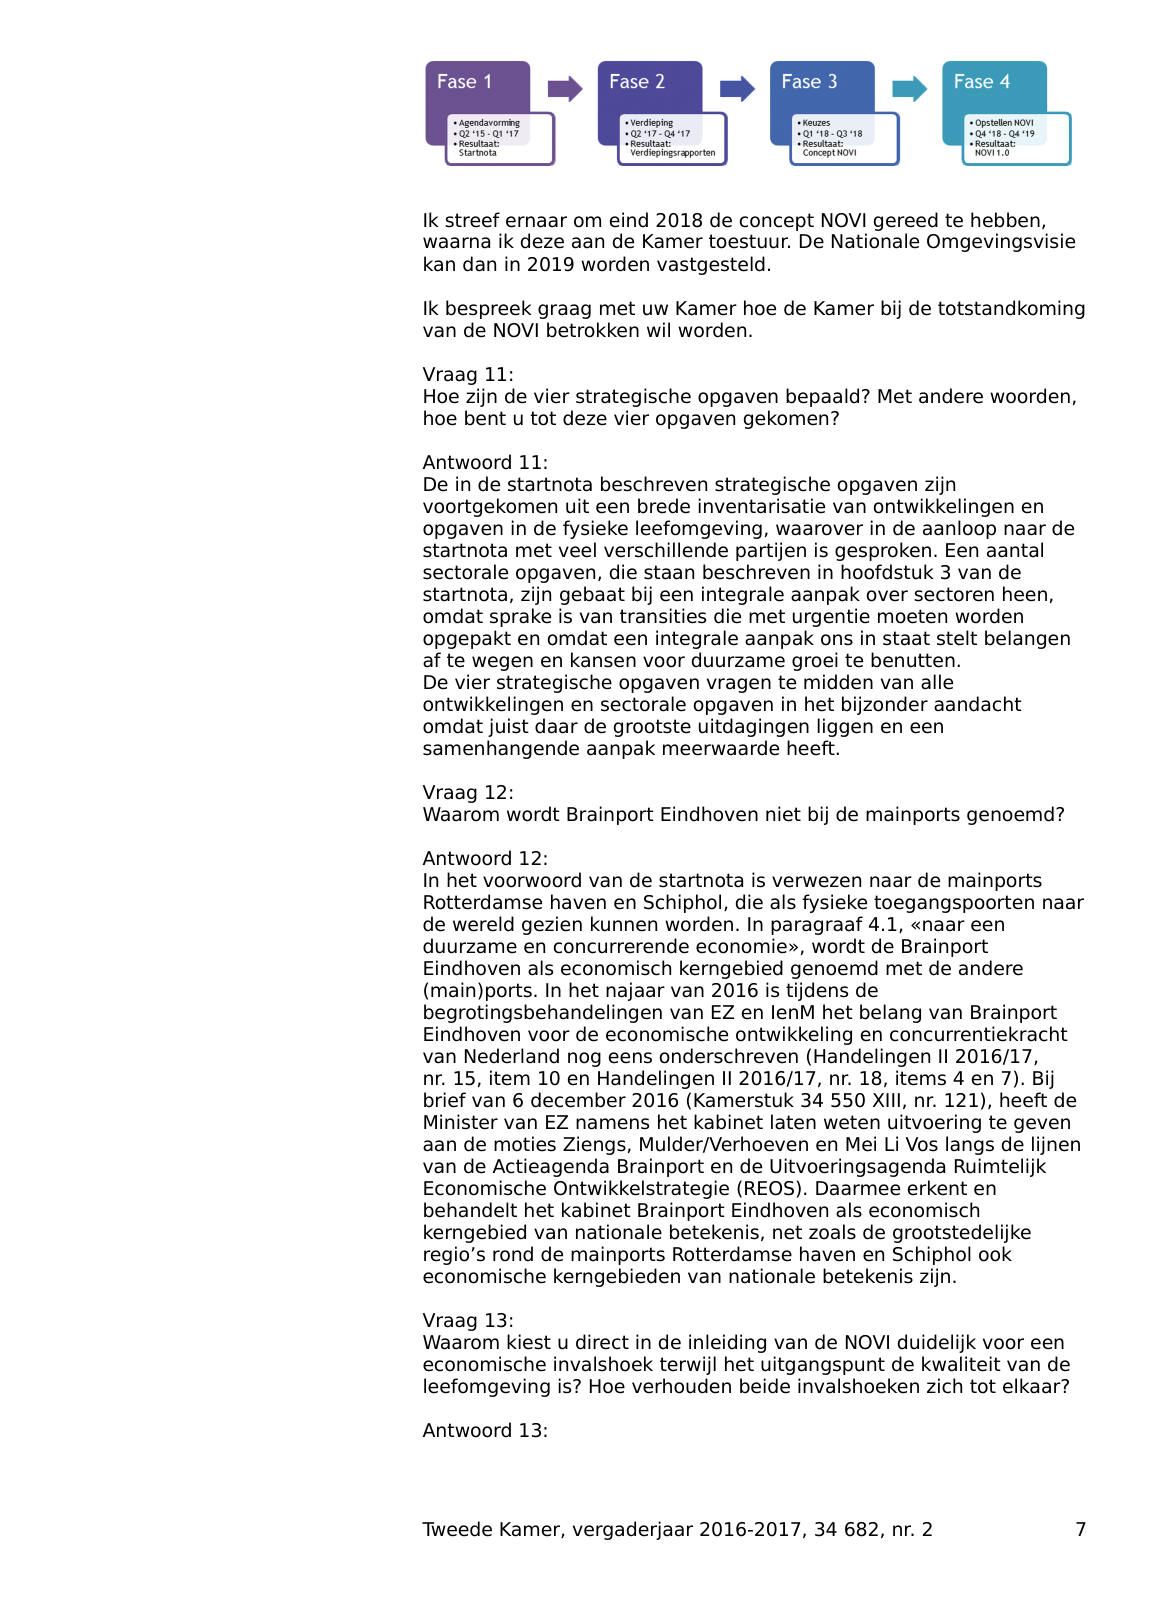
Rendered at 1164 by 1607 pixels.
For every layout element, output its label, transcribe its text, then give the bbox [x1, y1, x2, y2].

text Antwoord 13: [422, 1420, 1087, 1442]
text Hoe zijn de vier strategische opgaven bepaald? Met andere woorden, hoe bent u tot deze vier opgaven gekomen? [422, 386, 1087, 430]
text De in de startnota beschreven strategische opgaven zijn voortgekomen uit een brede inventarisatie van ontwikkelingen en opgaven in de fysieke leefomgeving, waarover in de aanloop naar de startnota met veel verschillende partijen is gesproken. Een aantal sectorale opgaven, die staan beschreven in hoofdstuk 3 van de startnota, zijn gebaat bij een integrale aanpak over sectoren heen, omdat sprake is van transities die met urgentie moeten worden opgepakt en omdat een integrale aanpak ons in staat stelt belangen af te wegen en kansen voor duurzame groei te benutten. [422, 474, 1087, 672]
text Vraag 11: [422, 364, 1087, 386]
text In het voorwoord van de startnota is verwezen naar de mainports Rotterdamse haven en Schiphol, die als fysieke toegangspoorten naar de wereld gezien kunnen worden. In paragraaf 4.1, «naar een duurzame en concurrerende economie», wordt de Brainport Eindhoven als economisch kerngebied genoemd met de andere (main)ports. In het najaar van 2016 is tijdens de begrotingsbehandelingen van EZ en IenM het belang van Brainport Eindhoven voor de economische ontwikkeling en concurrentiekracht van Nederland nog eens onderschreven (Handelingen II 2016/17, nr. 15, item 10 en Handelingen II 2016/17, nr. 18, items 4 en 7). Bij brief van 6 december 2016 (Kamerstuk 34 550 XIII, nr. 121), heeft de Minister van EZ namens het kabinet laten weten uitvoering te geven aan de moties Ziengs, Mulder/Verhoeven en Mei Li Vos langs de lijnen van de Actieagenda Brainport en de Uitvoeringsagenda Ruimtelijk Economische Ontwikkelstrategie (REOS). Daarmee erkent en behandelt het kabinet Brainport Eindhoven als economisch kerngebied van nationale betekenis, net zoals de grootstedelijke regio’s rond de mainports Rotterdamse haven en Schiphol ook economische kerngebieden van nationale betekenis zijn. [422, 870, 1087, 1287]
text Ik streef ernaar om eind 2018 de concept NOVI gereed te hebben, waarna ik deze aan de Kamer toestuur. De Nationale Omgevingsvisie kan dan in 2019 worden vastgesteld. [422, 209, 1087, 275]
text Antwoord 11: [422, 452, 1087, 474]
text De vier strategische opgaven vragen te midden van alle ontwikkelingen en sectorale opgaven in het bijzonder aandacht omdat juist daar de grootste uitdagingen liggen en een samenhangende aanpak meerwaarde heeft. [422, 672, 1087, 759]
text Vraag 12: [422, 782, 1087, 804]
text Antwoord 12: [422, 848, 1087, 870]
text Ik bespreek graag met uw Kamer hoe de Kamer bij de totstandkoming van de NOVI betrokken wil worden. [422, 298, 1087, 342]
text Waarom wordt Brainport Eindhoven niet bij de mainports genoemd? [422, 804, 1087, 826]
text Vraag 13: [422, 1310, 1087, 1332]
picture [422, 59, 1072, 166]
text Waarom kiest u direct in de inleiding van de NOVI duidelijk voor een economische invalshoek terwijl het uitgangspunt de kwaliteit van de leefomgeving is? Hoe verhouden beide invalshoeken zich tot elkaar? [422, 1332, 1087, 1398]
